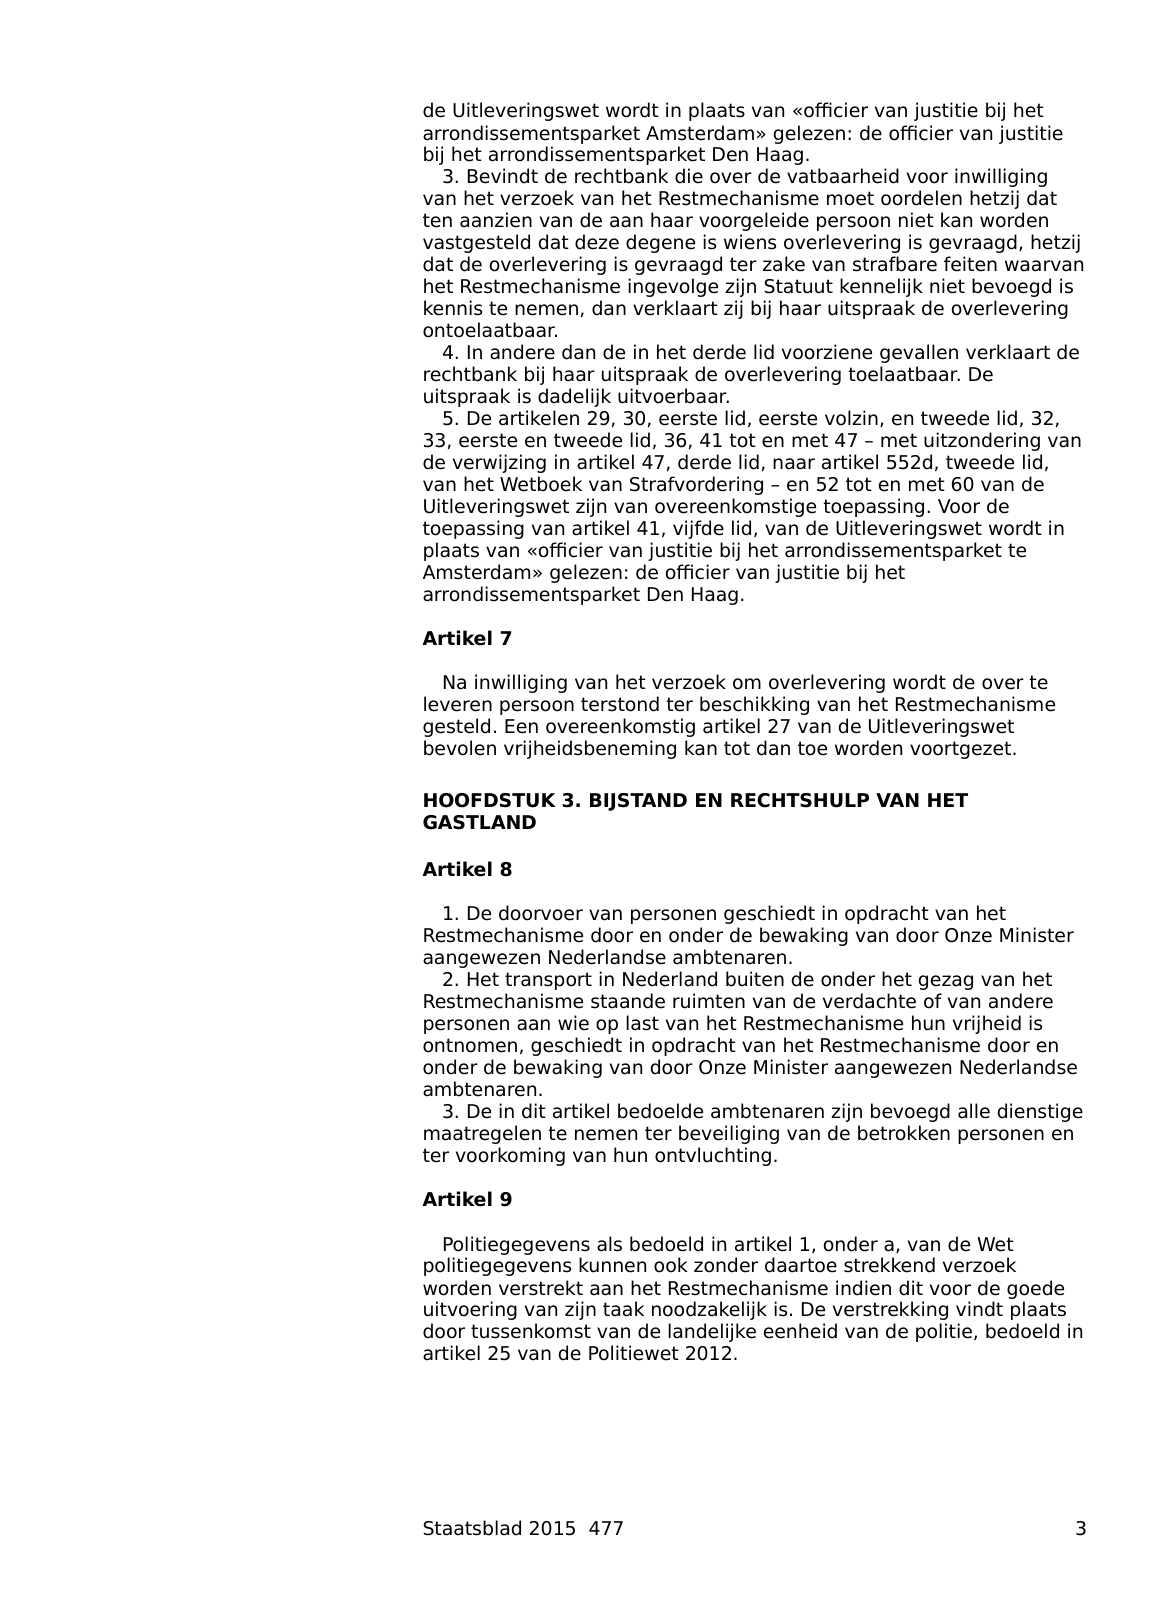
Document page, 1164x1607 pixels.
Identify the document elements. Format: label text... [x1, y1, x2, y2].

subtitle HOOFDSTUK 3. BIJSTAND EN RECHTSHULP VAN HET GASTLAND [422, 790, 1087, 834]
text de Uitleveringswet wordt in plaats van «officier van justitie bij het arrondissementsparket Amsterdam» gelezen: de officier van justitie bij het arrondissementsparket Den Haag. [422, 100, 1087, 166]
text 1. De doorvoer van personen geschiedt in opdracht van het Restmechanisme door en onder de bewaking van door Onze Minister aangewezen Nederlandse ambtenaren. [422, 903, 1087, 969]
text 3. De in dit artikel bedoelde ambtenaren zijn bevoegd alle dienstige maatregelen te nemen ter beveiliging van de betrokken personen en ter voorkoming van hun ontvluchting. [422, 1101, 1087, 1167]
text 4. In andere dan de in het derde lid voorziene gevallen verklaart de rechtbank bij haar uitspraak de overlevering toelaatbaar. De uitspraak is dadelijk uitvoerbaar. [422, 342, 1087, 408]
subtitle Artikel 9 [422, 1189, 1087, 1211]
subtitle Artikel 7 [422, 628, 1087, 650]
text 2. Het transport in Nederland buiten de onder het gezag van het Restmechanisme staande ruimten van de verdachte of van andere personen aan wie op last van het Restmechanisme hun vrijheid is ontnomen, geschiedt in opdracht van het Restmechanisme door en onder de bewaking van door Onze Minister aangewezen Nederlandse ambtenaren. [422, 969, 1087, 1101]
subtitle Artikel 8 [422, 859, 1087, 881]
text 5. De artikelen 29, 30, eerste lid, eerste volzin, en tweede lid, 32, 33, eerste en tweede lid, 36, 41 tot en met 47 – met uitzondering van de verwijzing in artikel 47, derde lid, naar artikel 552d, tweede lid, van het Wetboek van Strafvordering – en 52 tot en met 60 van de Uitleveringswet zijn van overeenkomstige toepassing. Voor de toepassing van artikel 41, vijfde lid, van de Uitleveringswet wordt in plaats van «officier van justitie bij het arrondissementsparket te Amsterdam» gelezen: de officier van justitie bij het arrondissementsparket Den Haag. [422, 408, 1087, 606]
text Politiegegevens als bedoeld in artikel 1, onder a, van de Wet politiegegevens kunnen ook zonder daartoe strekkend verzoek worden verstrekt aan het Restmechanisme indien dit voor de goede uitvoering van zijn taak noodzakelijk is. De verstrekking vindt plaats door tussenkomst van de landelijke eenheid van de politie, bedoeld in artikel 25 van de Politiewet 2012. [422, 1233, 1087, 1365]
text 3. Bevindt de rechtbank die over de vatbaarheid voor inwilliging van het verzoek van het Restmechanisme moet oordelen hetzij dat ten aanzien van de aan haar voorgeleide persoon niet kan worden vastgesteld dat deze degene is wiens overlevering is gevraagd, hetzij dat de overlevering is gevraagd ter zake van strafbare feiten waarvan het Restmechanisme ingevolge zijn Statuut kennelijk niet bevoegd is kennis te nemen, dan verklaart zij bij haar uitspraak de overlevering ontoelaatbaar. [422, 166, 1087, 342]
text Na inwilliging van het verzoek om overlevering wordt de over te leveren persoon terstond ter beschikking van het Restmechanisme gesteld. Een overeenkomstig artikel 27 van de Uitleveringswet bevolen vrijheidsbeneming kan tot dan toe worden voortgezet. [422, 672, 1087, 760]
